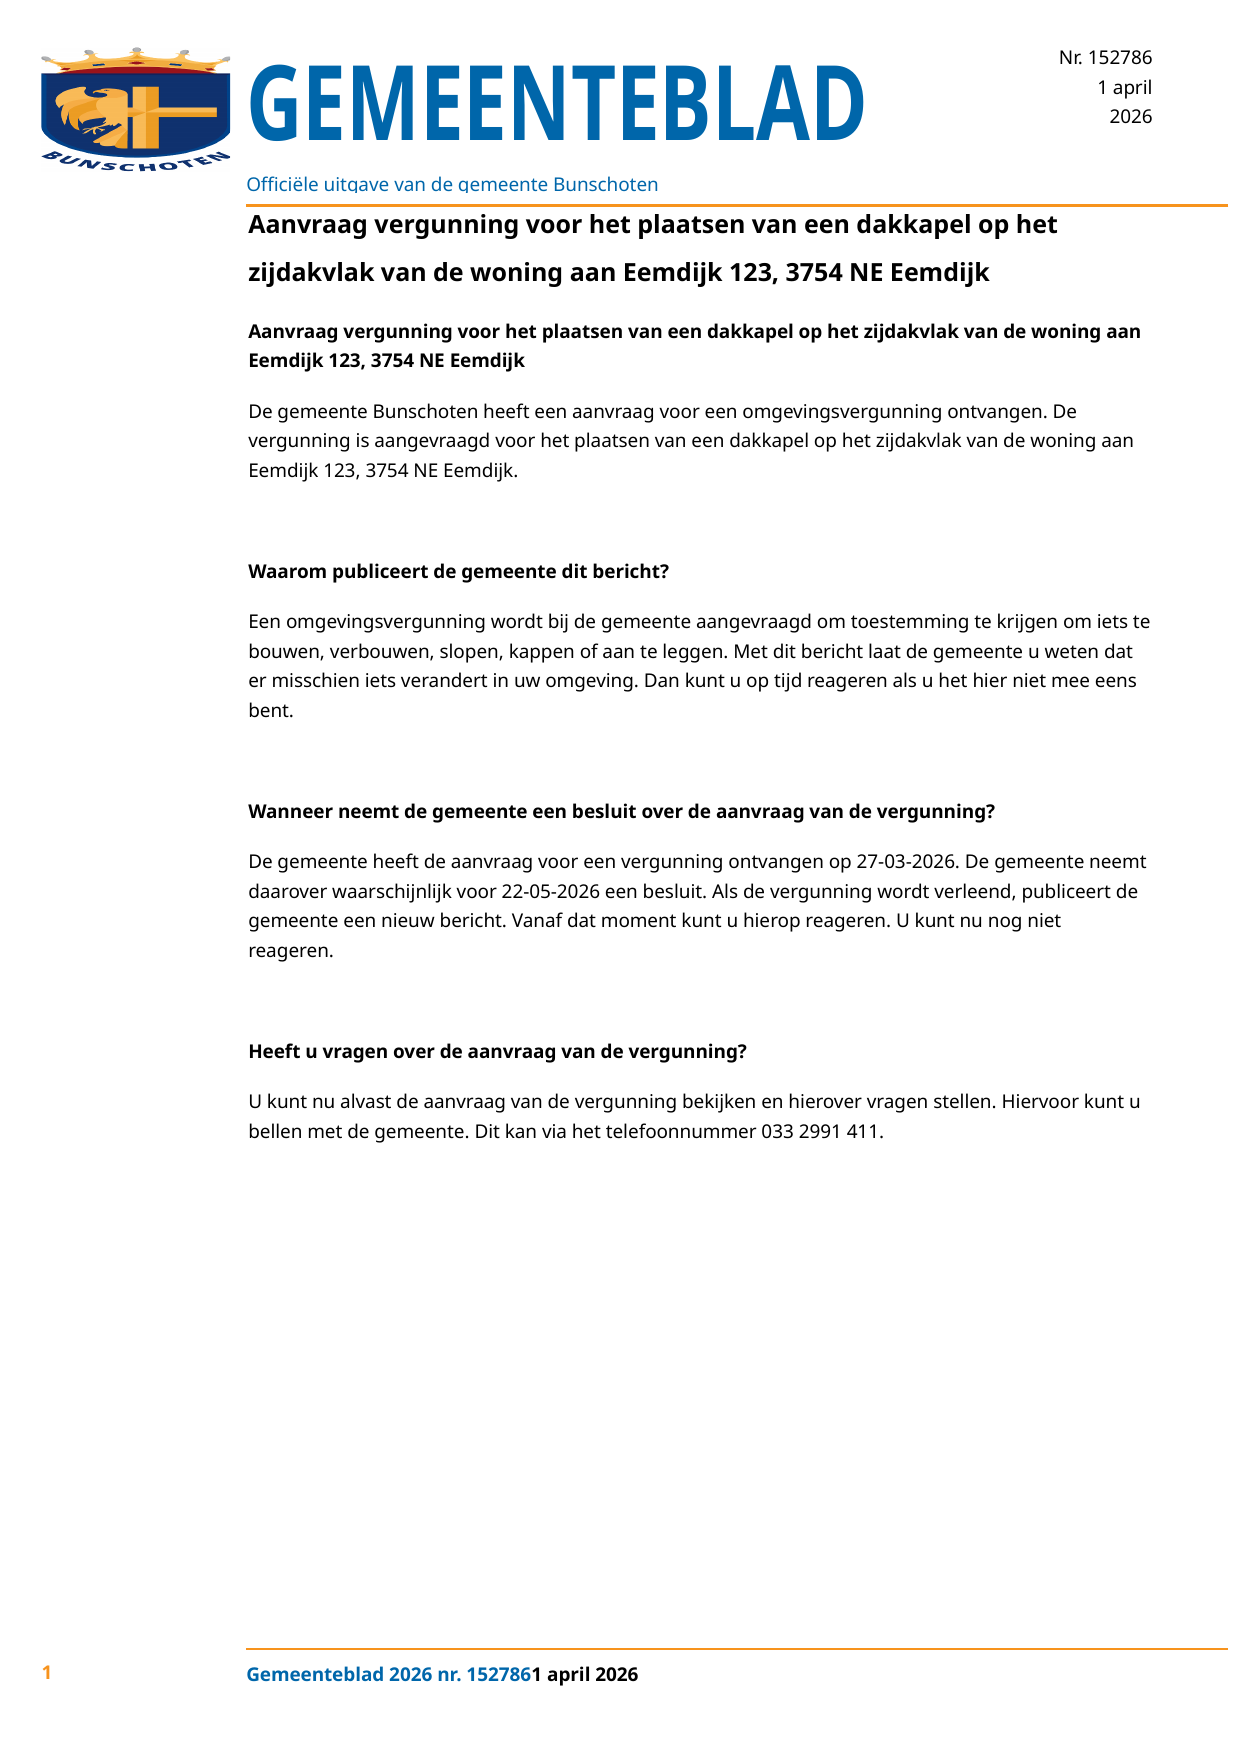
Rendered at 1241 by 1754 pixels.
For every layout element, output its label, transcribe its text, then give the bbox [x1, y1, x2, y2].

text Aanvraag vergunning voor het plaatsen van een dakkapel op het zijdakvlak van de woning aan Eemdijk 123, 3754 NE Eemdijk [248, 207, 1152, 288]
text Wanneer neemt de gemeente een besluit over de aanvraag van de vergunning? [248, 798, 1152, 824]
text Heeft u vragen over de aanvraag van de vergunning? [248, 1038, 1152, 1064]
picture [41, 47, 231, 172]
text Een omgevingsvergunning wordt bij de gemeente aangevraagd om toestemming te krijgen om iets te bouwen, verbouwen, slopen, kappen of aan te leggen. Met dit bericht laat de gemeente u weten dat er misschien iets verandert in uw omgeving. Dan kunt u op tijd reageren als u het hier niet mee eens bent. [248, 608, 1152, 723]
text Aanvraag vergunning voor het plaatsen van een dakkapel op het zijdakvlak van de woning aan Eemdijk 123, 3754 NE Eemdijk [248, 318, 1152, 373]
text De gemeente Bunschoten heeft een aanvraag voor een omgevingsvergunning ontvangen. De vergunning is aangevraagd voor het plaatsen van een dakkapel op het zijdakvlak van de woning aan Eemdijk 123, 3754 NE Eemdijk. [248, 398, 1152, 483]
text De gemeente heeft de aanvraag voor een vergunning ontvangen op 27-03-2026. De gemeente neemt daarover waarschijnlijk voor 22-05-2026 een besluit. Als de vergunning wordt verleend, publiceert de gemeente een nieuw bericht. Vanaf dat moment kunt u hierop reageren. U kunt nu nog niet reageren. [248, 848, 1152, 963]
text U kunt nu alvast de aanvraag van de vergunning bekijken en hierover vragen stellen. Hiervoor kunt u bellen met de gemeente. Dit kan via het telefoonnummer 033 2991 411. [248, 1088, 1152, 1144]
text Waarom publiceert de gemeente dit bericht? [248, 558, 1152, 584]
